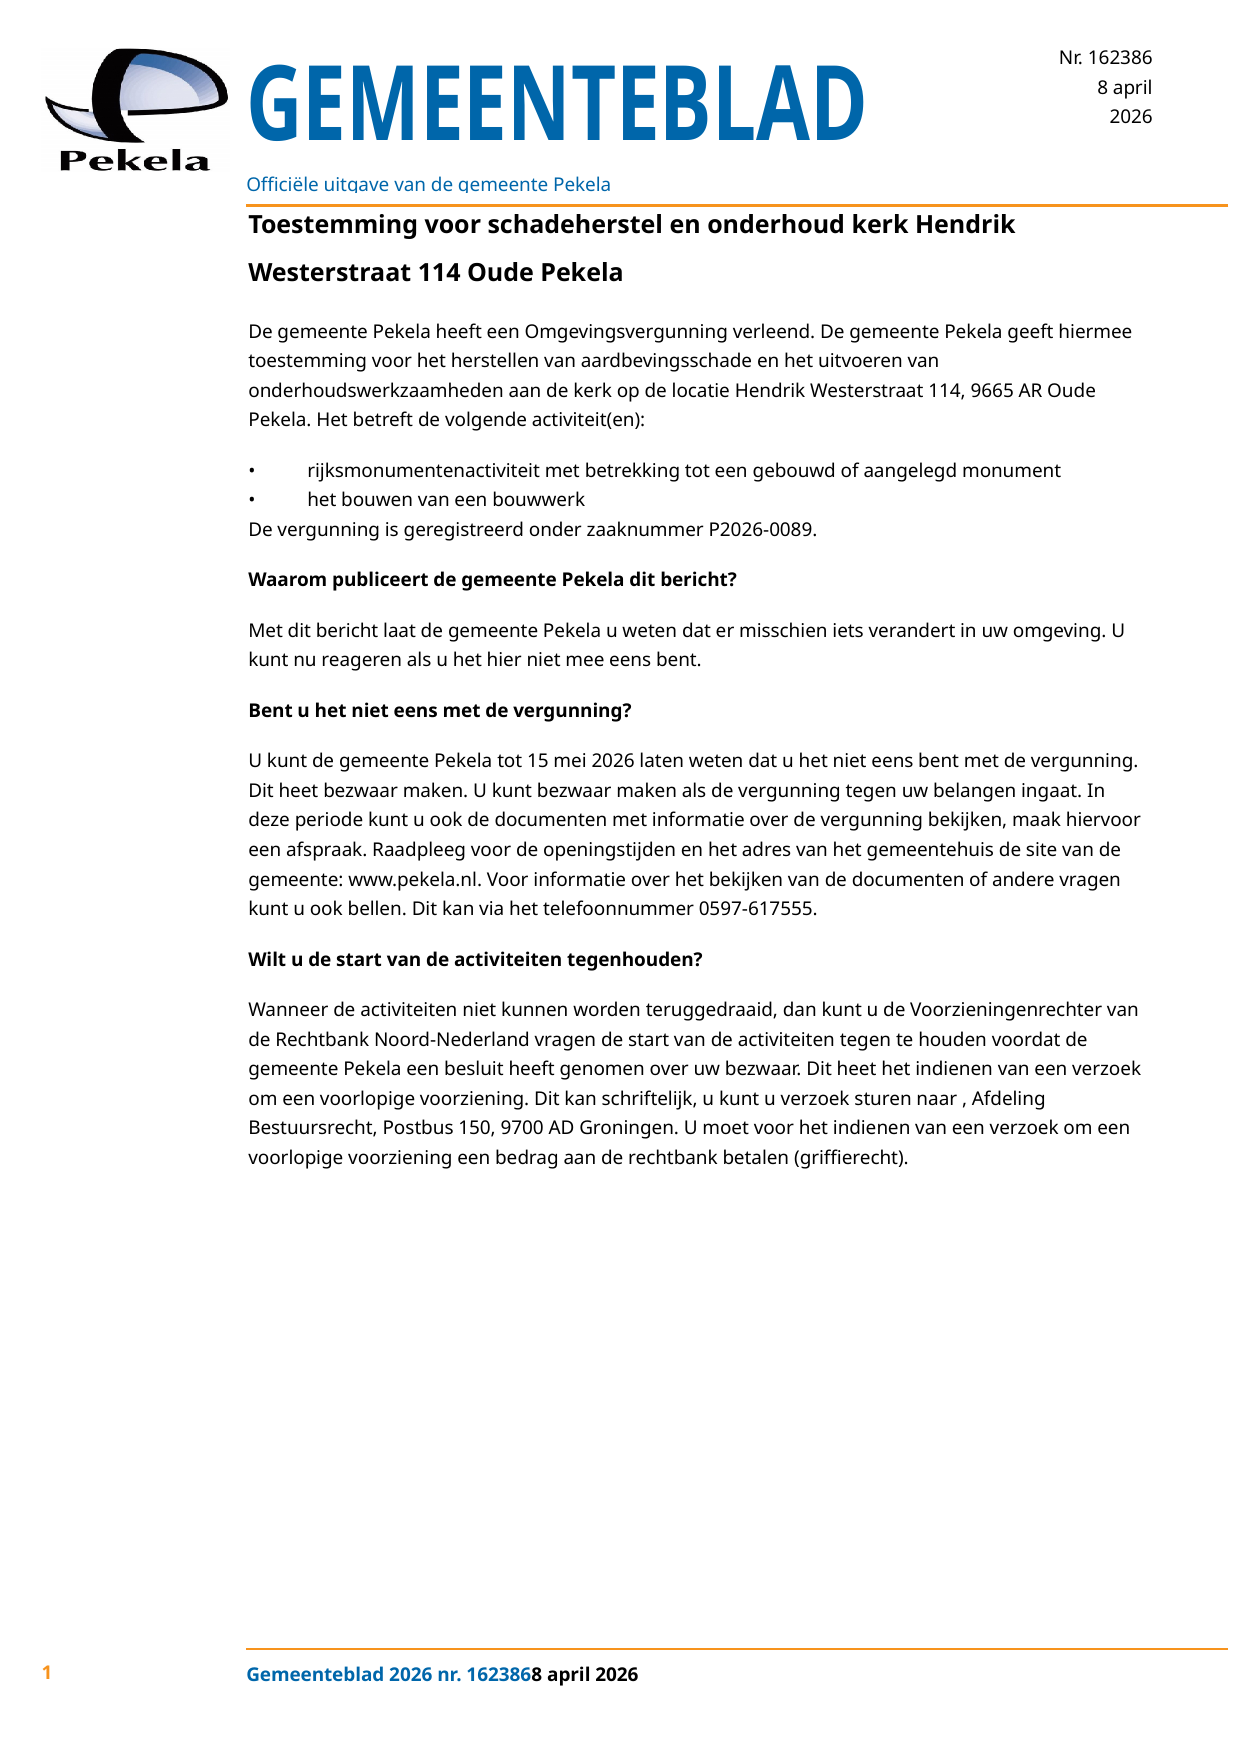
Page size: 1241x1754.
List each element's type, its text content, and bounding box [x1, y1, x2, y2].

text Waarom publiceert de gemeente Pekela dit bericht? [248, 567, 1152, 592]
text U kunt de gemeente Pekela tot 15 mei 2026 laten weten dat u het niet eens bent met de vergunning. Dit heet bezwaar maken. U kunt bezwaar maken als de vergunning tegen uw belangen ingaat. In deze periode kunt u ook de documenten met informatie over de vergunning bekijken, maak hiervoor een afspraak. Raadpleeg voor de openingstijden en het adres van het gemeentehuis de site van de gemeente: www.pekela.nl. Voor informatie over het bekijken van de documenten of andere vragen kunt u ook bellen. Dit kan via het telefoonnummer 0597-617555. [248, 747, 1152, 921]
text De vergunning is geregistreerd onder zaaknummer P2026-0089. [248, 516, 1152, 542]
list het bouwen van een bouwwerk [248, 487, 1152, 512]
text Bent u het niet eens met de vergunning? [248, 697, 1152, 723]
text Wanneer de activiteiten niet kunnen worden teruggedraaid, dan kunt u de Voorzieningenrechter van de Rechtbank Noord-Nederland vragen de start van de activiteiten tegen te houden voordat de gemeente Pekela een besluit heeft genomen over uw bezwaar. Dit heet het indienen van een verzoek om een voorlopige voorziening. Dit kan schriftelijk, u kunt u verzoek sturen naar , Afdeling Bestuursrecht, Postbus 150, 9700 AD Groningen. U moet voor het indienen van een verzoek om een voorlopige voorziening een bedrag aan de rechtbank betalen (griffierecht). [248, 996, 1152, 1170]
text Wilt u de start van de activiteiten tegenhouden? [248, 946, 1152, 972]
text De gemeente Pekela heeft een Omgevingsvergunning verleend. De gemeente Pekela geeft hiermee toestemming voor het herstellen van aardbevingsschade en het uitvoeren van onderhoudswerkzaamheden aan de kerk op de locatie Hendrik Westerstraat 114, 9665 AR Oude Pekela. Het betreft de volgende activiteit(en): [248, 318, 1152, 432]
text Toestemming voor schadeherstel en onderhoud kerk Hendrik Westerstraat 114 Oude Pekela [248, 207, 1152, 288]
picture [41, 47, 231, 172]
text Met dit bericht laat de gemeente Pekela u weten dat er misschien iets verandert in uw omgeving. U kunt nu reageren als u het hier niet mee eens bent. [248, 617, 1152, 672]
list rijksmonumentenactiviteit met betrekking tot een gebouwd of aangelegd monument [248, 457, 1152, 483]
